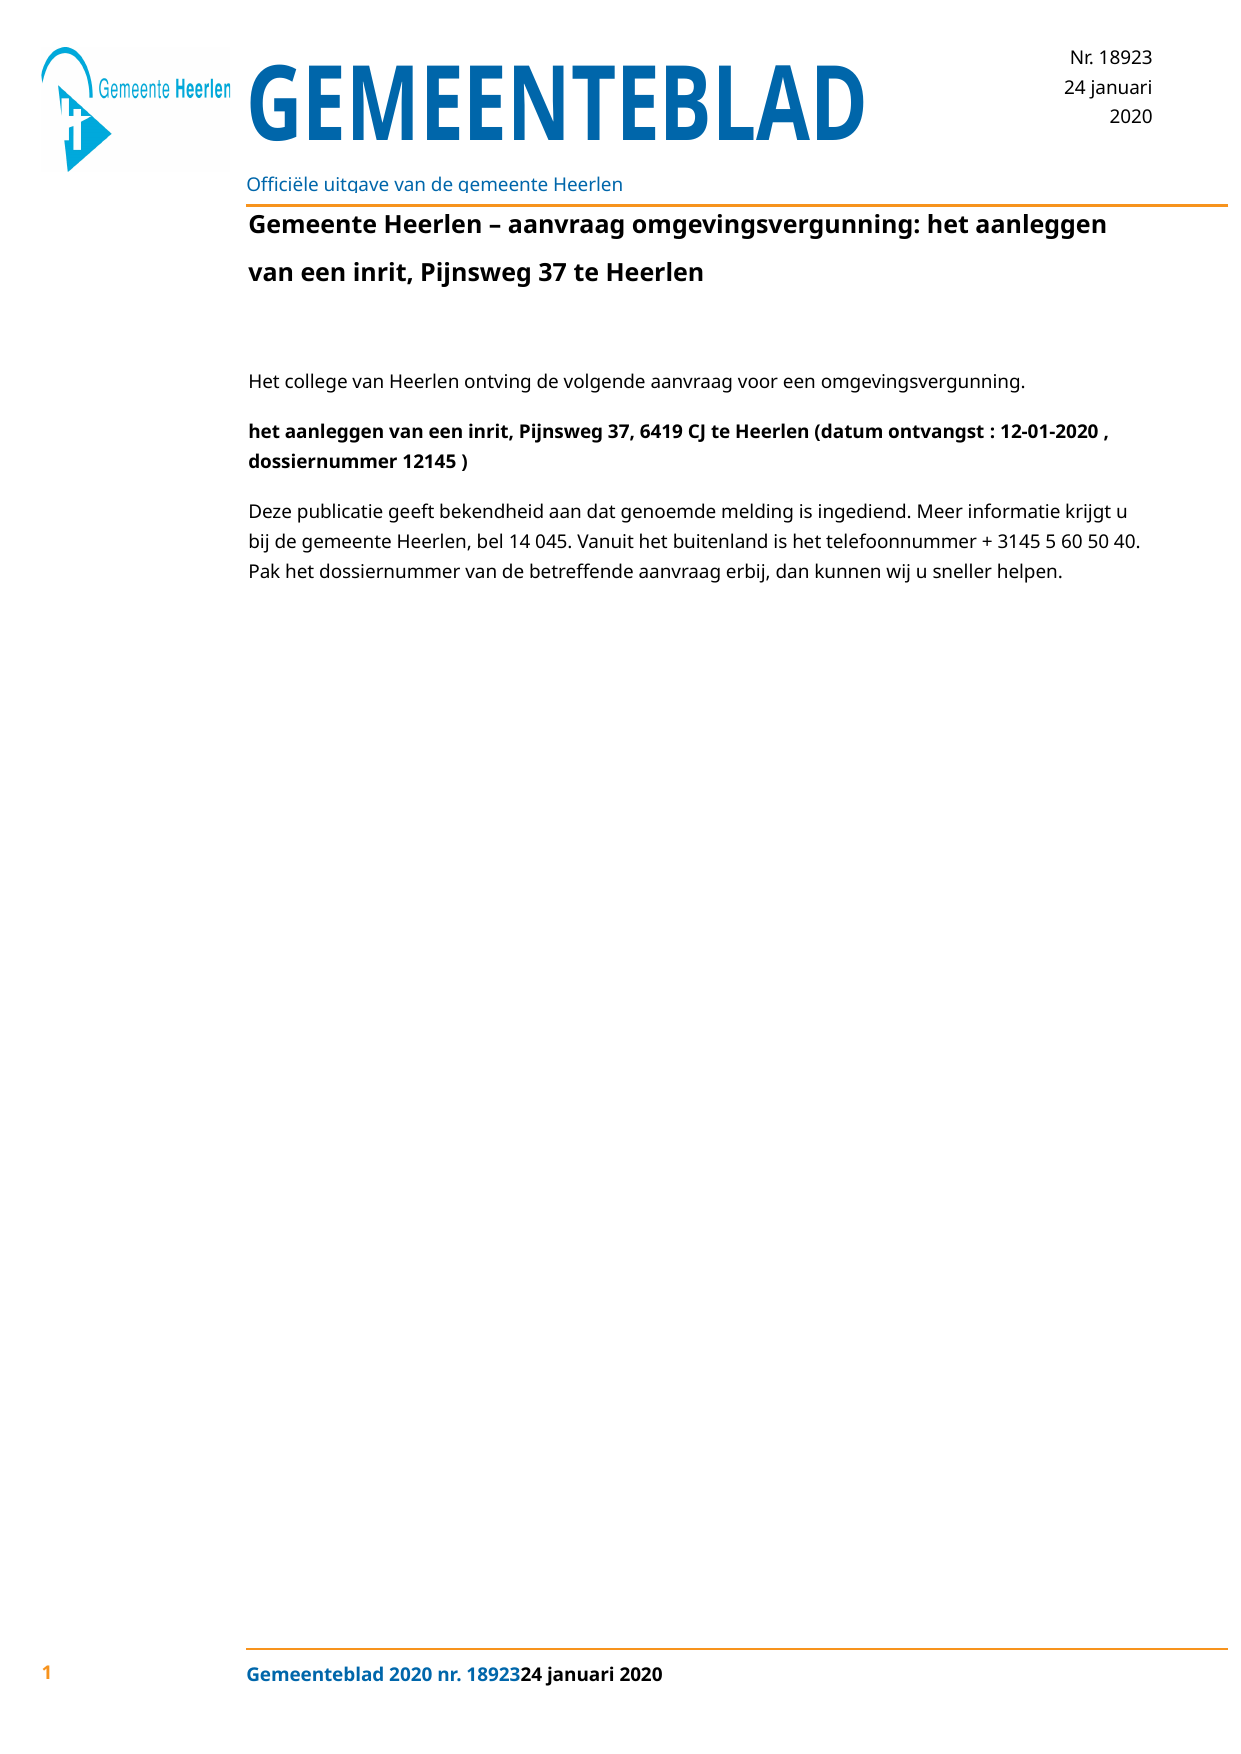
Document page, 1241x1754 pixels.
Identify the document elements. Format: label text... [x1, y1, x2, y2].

picture [41, 47, 231, 172]
text Het college van Heerlen ontving de volgende aanvraag voor een omgevingsvergunning. [248, 368, 1152, 394]
text Deze publicatie geeft bekendheid aan dat genoemde melding is ingediend. Meer informatie krijgt u bij de gemeente Heerlen, bel 14 045. Vanuit het buitenland is het telefoonnummer + 3145 5 60 50 40. Pak het dossiernummer van de betreffende aanvraag erbij, dan kunnen wij u sneller helpen. [248, 499, 1152, 584]
text Gemeente Heerlen – aanvraag omgevingsvergunning: het aanleggen van een inrit, Pijnsweg 37 te Heerlen [248, 207, 1152, 288]
picture [41, 47, 59, 70]
text het aanleggen van een inrit, Pijnsweg 37, 6419 CJ te Heerlen (datum ontvangst : 12-01-2020 , dossiernummer 12145 ) [248, 419, 1152, 474]
